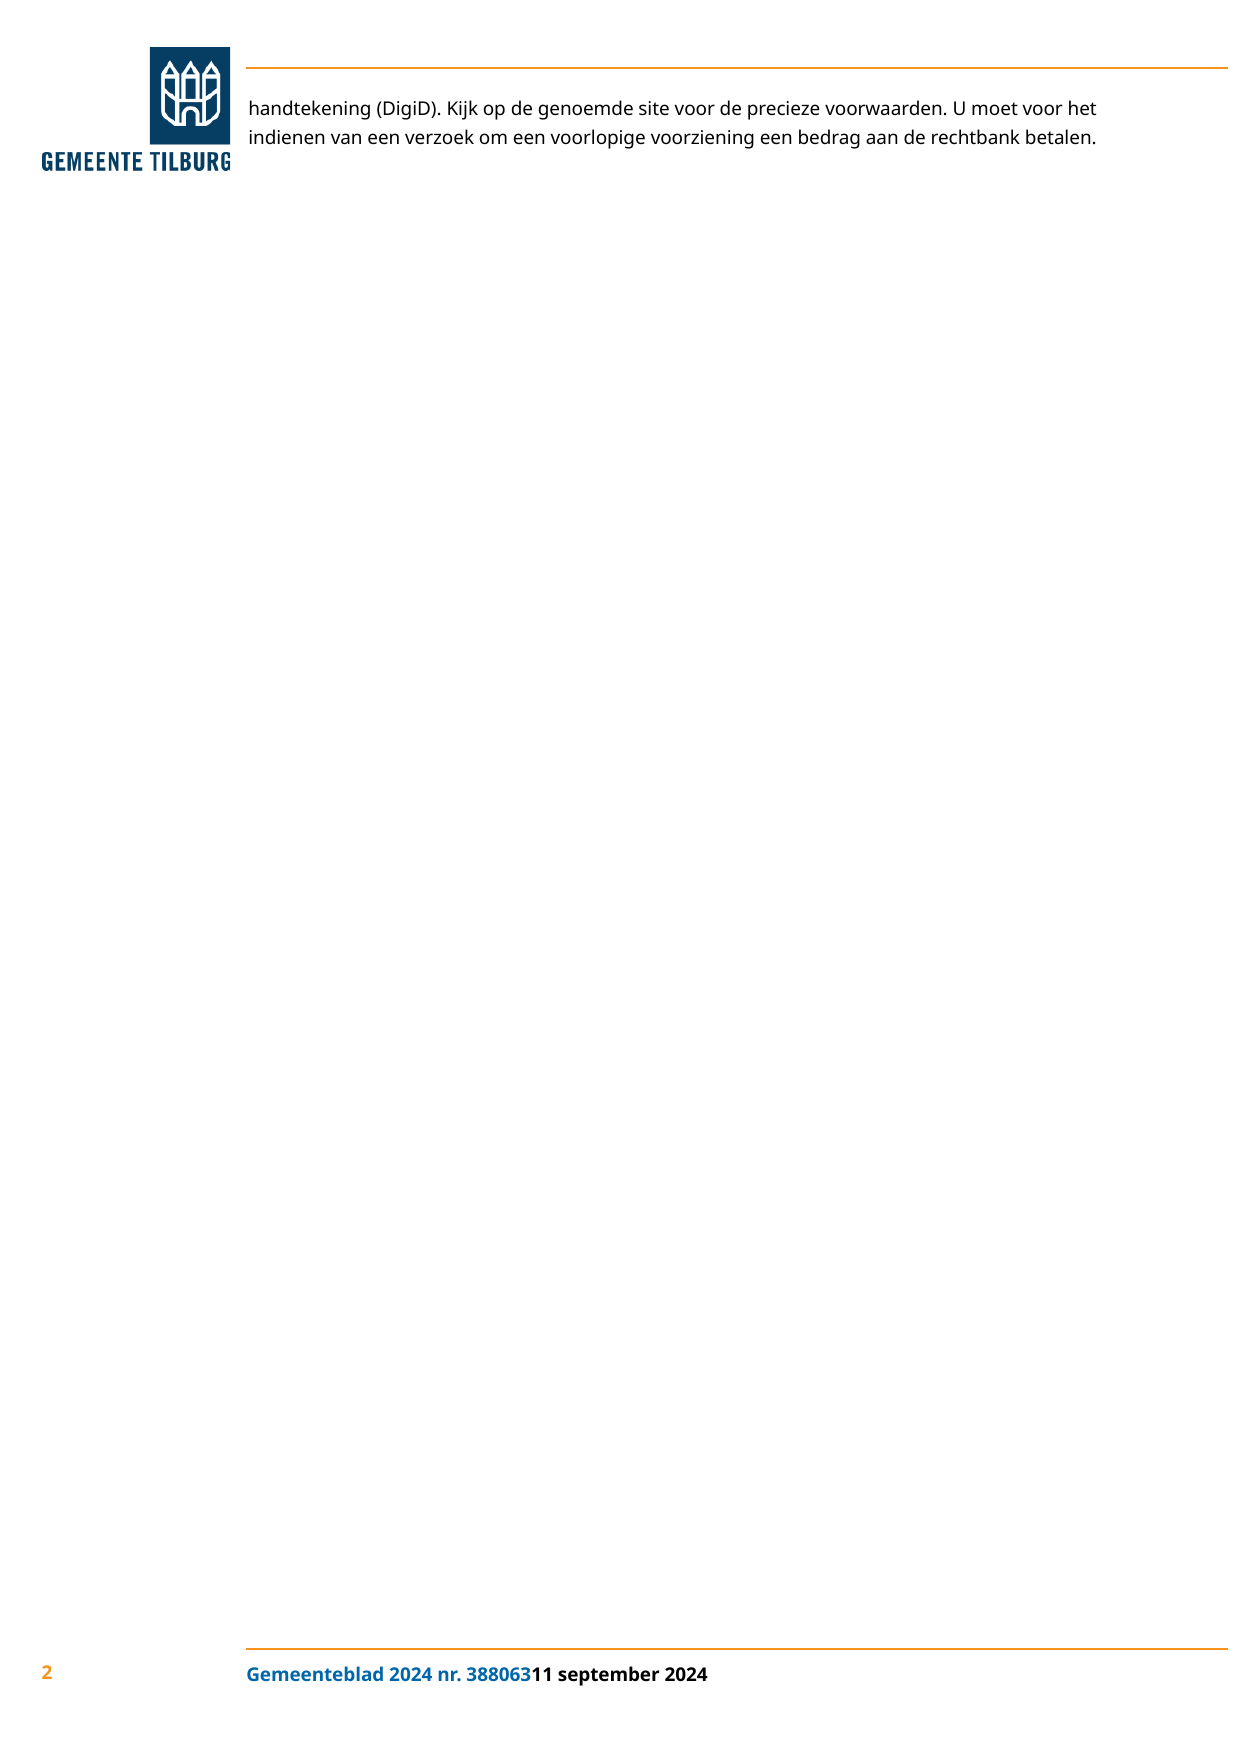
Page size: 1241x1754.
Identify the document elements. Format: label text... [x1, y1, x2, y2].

picture [41, 47, 231, 172]
text handtekening (DigiD). Kijk op de genoemde site voor de precieze voorwaarden. U moet voor het indienen van een verzoek om een voorlopige voorziening een bedrag aan de rechtbank betalen. [248, 95, 1152, 150]
